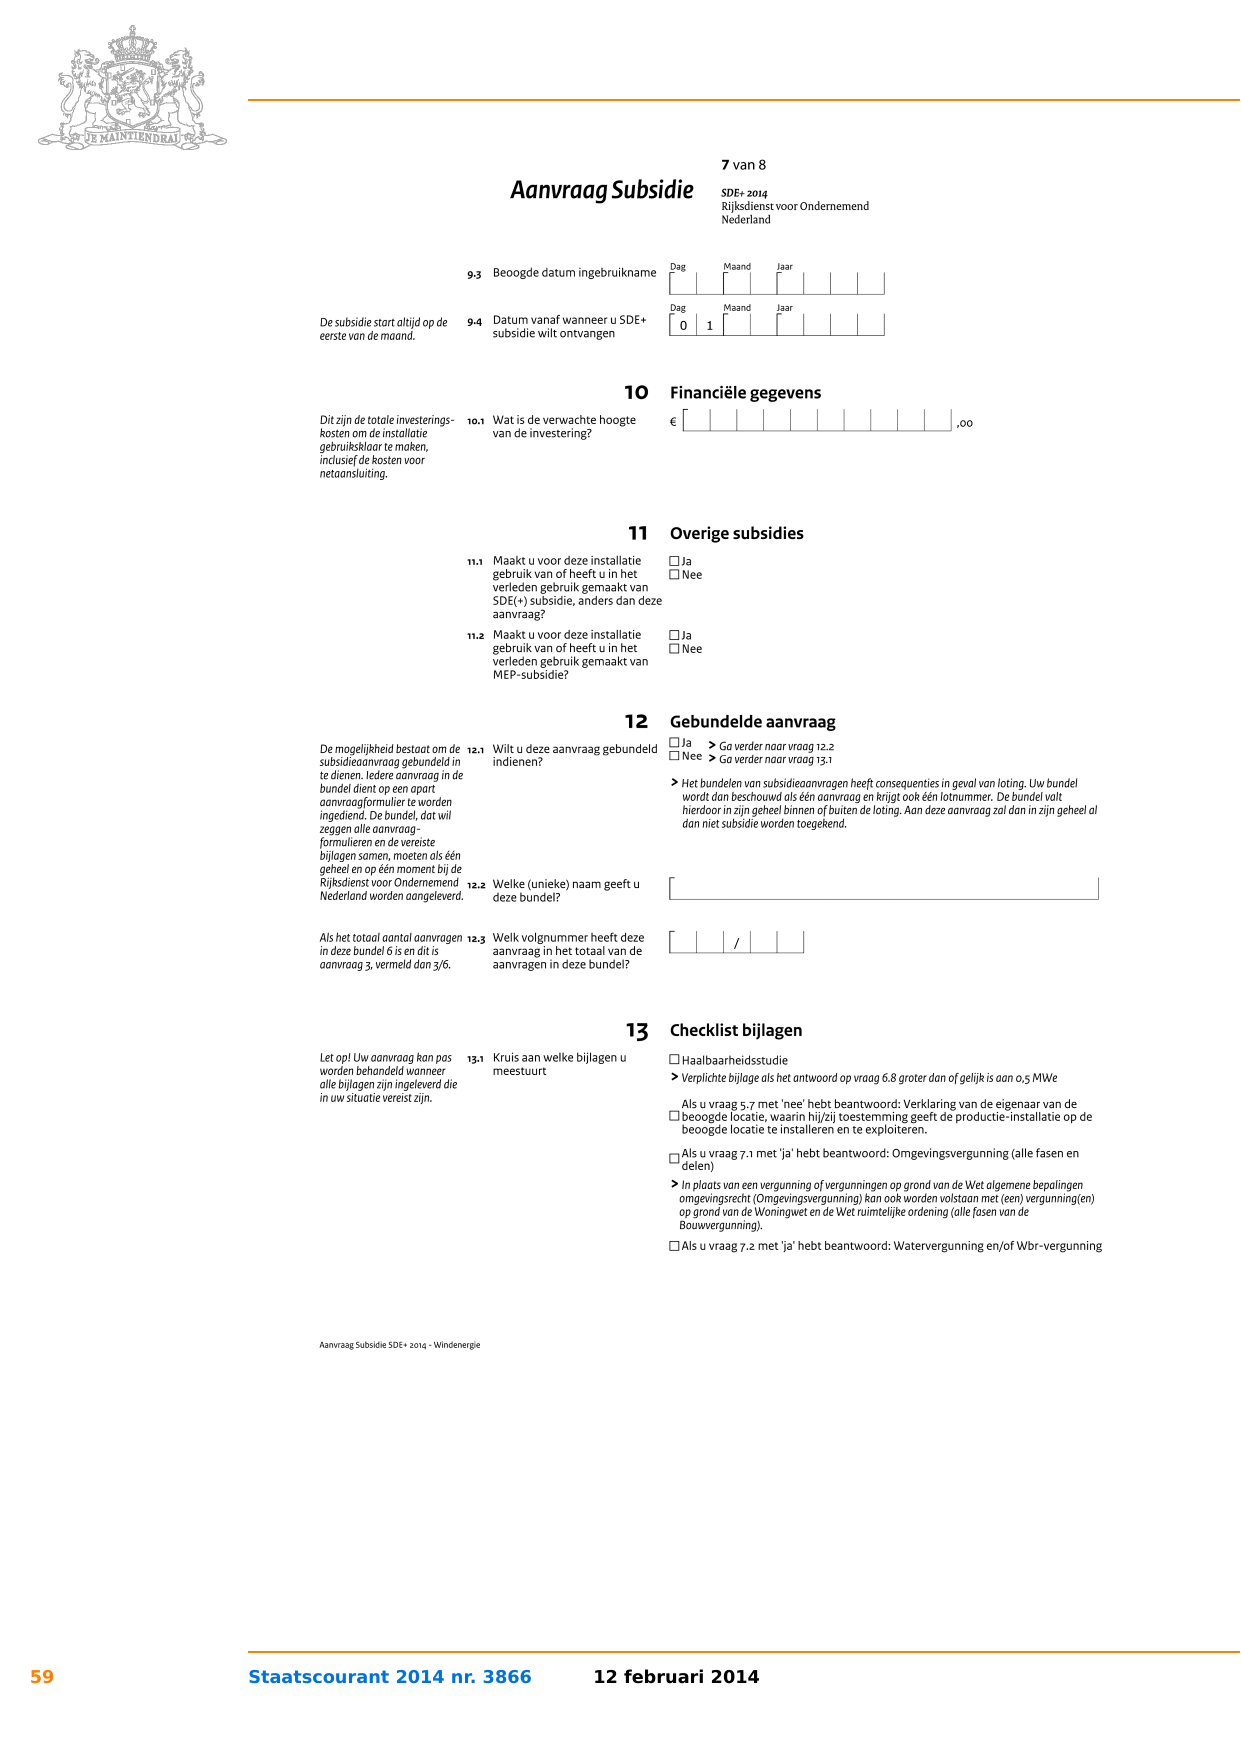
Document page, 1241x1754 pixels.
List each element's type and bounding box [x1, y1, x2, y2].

picture [38, 25, 227, 150]
picture [248, 130, 1134, 1382]
